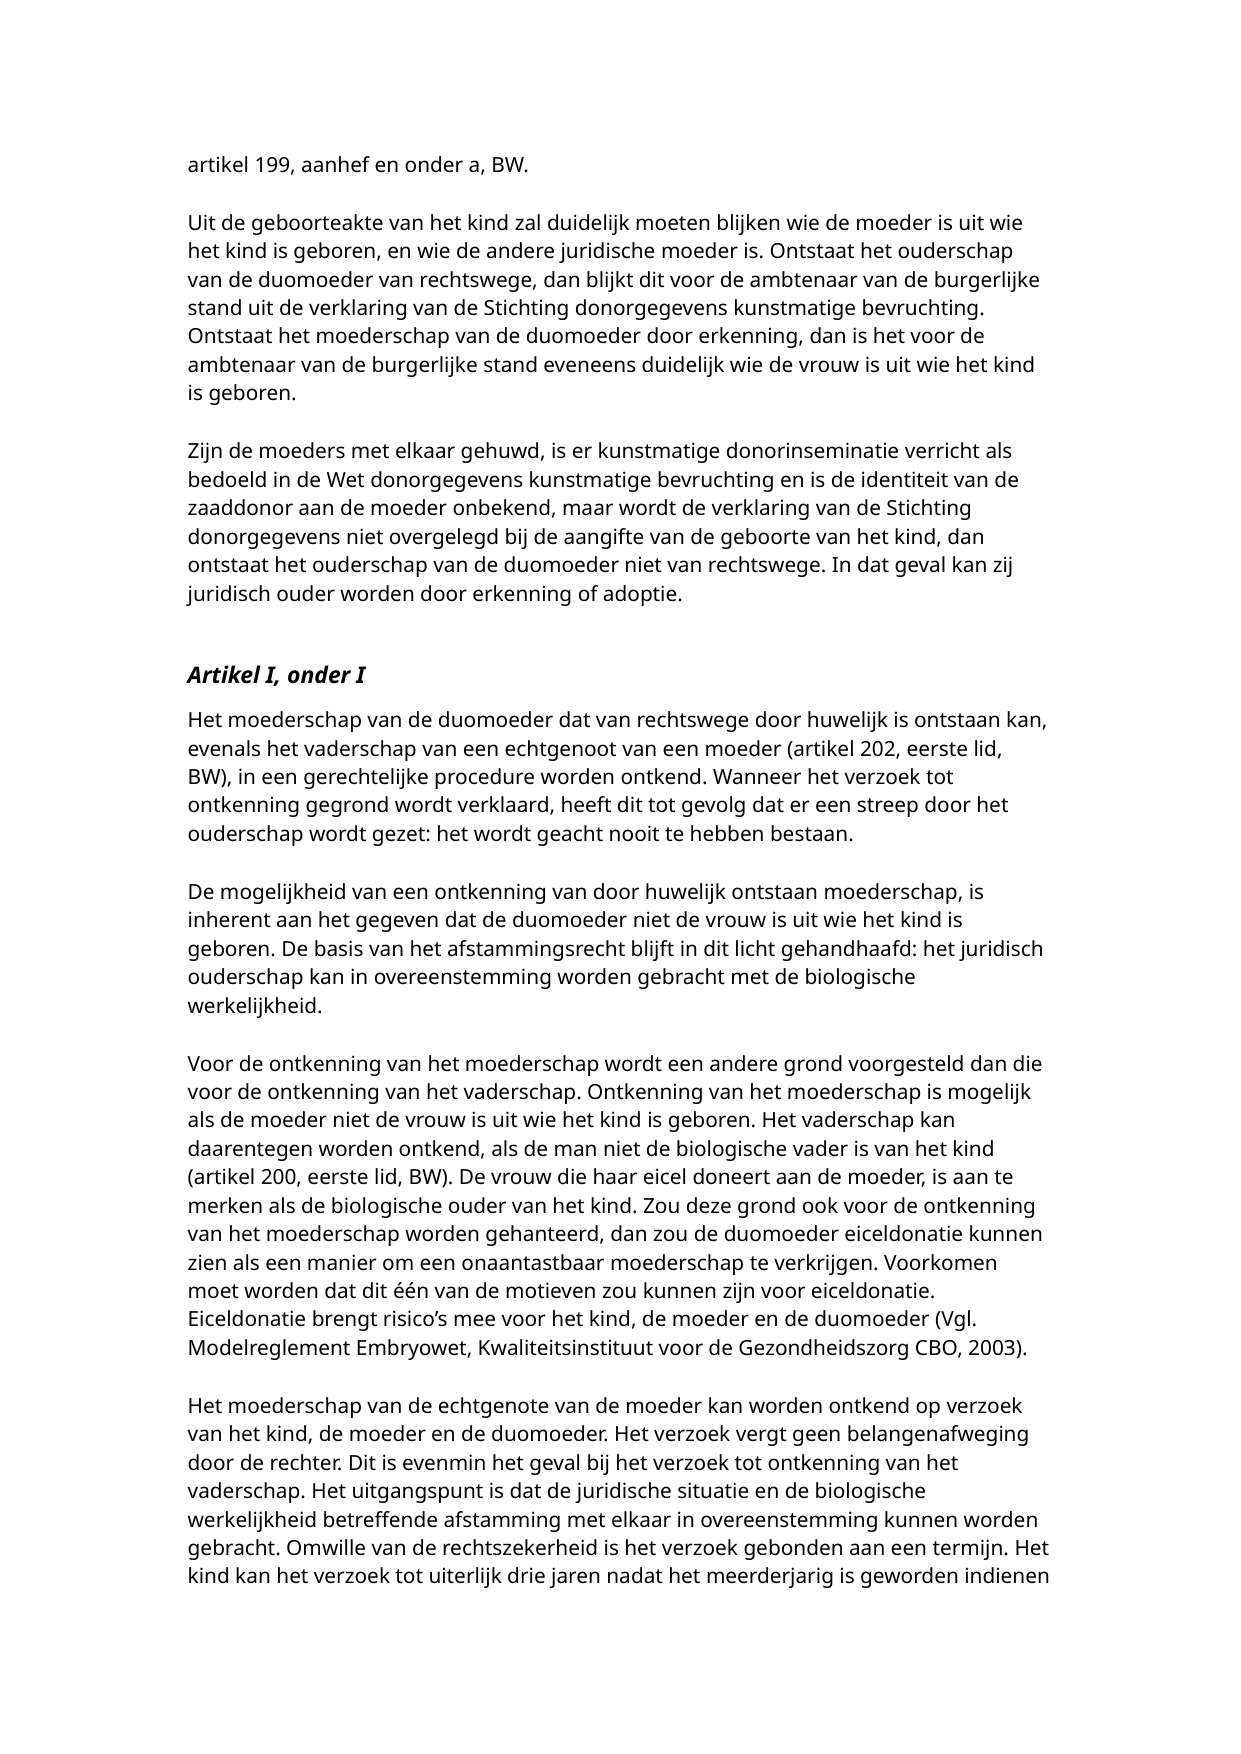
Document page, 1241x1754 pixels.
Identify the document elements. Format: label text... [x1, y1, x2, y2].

text Zijn de moeders met elkaar gehuwd, is er kunstmatige donorinseminatie verricht als bedoeld in de Wet donorgegevens kunstmatige bevruchting en is de identiteit van de zaaddonor aan de moeder onbekend, maar wordt de verklaring van de Stichting donorgegevens niet overgelegd bij de aangifte van de geboorte van het kind, dan ontstaat het ouderschap van de duomoeder niet van rechtswege. In dat geval kan zij juridisch ouder worden door erkenning of adoptie. [187, 436, 1053, 607]
text Het moederschap van de echtgenote van de moeder kan worden ontkend op verzoek van het kind, de moeder en de duomoeder. Het verzoek vergt geen belangenafweging door de rechter. Dit is evenmin het geval bij het verzoek tot ontkenning van het vaderschap. Het uitgangspunt is dat de juridische situatie en de biologische werkelijkheid betreffende afstamming met elkaar in overeenstemming kunnen worden gebracht. Omwille van de rechtszekerheid is het verzoek gebonden aan een termijn. Het kind kan het verzoek tot uiterlijk drie jaren nadat het meerderjarig is geworden indienen [187, 1391, 1053, 1590]
text artikel 199, aanhef en onder a, BW. [187, 150, 1053, 178]
subtitle Artikel I, onder I [187, 659, 1053, 690]
text Het moederschap van de duomoeder dat van rechtswege door huwelijk is ontstaan kan, evenals het vaderschap van een echtgenoot van een moeder (artikel 202, eerste lid, BW), in een gerechtelijke procedure worden ontkend. Wanneer het verzoek tot ontkenning gegrond wordt verklaard, heeft dit tot gevolg dat er een streep door het ouderschap wordt gezet: het wordt geacht nooit te hebben bestaan. [187, 705, 1053, 847]
text Uit de geboorteakte van het kind zal duidelijk moeten blijken wie de moeder is uit wie het kind is geboren, en wie de andere juridische moeder is. Ontstaat het ouderschap van de duomoeder van rechtswege, dan blijkt dit voor de ambtenaar van de burgerlijke stand uit de verklaring van de Stichting donorgegevens kunstmatige bevruchting. Ontstaat het moederschap van de duomoeder door erkenning, dan is het voor de ambtenaar van de burgerlijke stand eveneens duidelijk wie de vrouw is uit wie het kind is geboren. [187, 208, 1053, 407]
text Voor de ontkenning van het moederschap wordt een andere grond voorgesteld dan die voor de ontkenning van het vaderschap. Ontkenning van het moederschap is mogelijk als de moeder niet de vrouw is uit wie het kind is geboren. Het vaderschap kan daarentegen worden ontkend, als de man niet de biologische vader is van het kind (artikel 200, eerste lid, BW). De vrouw die haar eicel doneert aan de moeder, is aan te merken als de biologische ouder van het kind. Zou deze grond ook voor de ontkenning van het moederschap worden gehanteerd, dan zou de duomoeder eiceldonatie kunnen zien als een manier om een onaantastbaar moederschap te verkrijgen. Voorkomen moet worden dat dit één van de motieven zou kunnen zijn voor eiceldonatie. Eiceldonatie brengt risico’s mee voor het kind, de moeder en de duomoeder (Vgl. Modelreglement Embryowet, Kwaliteitsinstituut voor de Gezondheidszorg CBO, 2003). [187, 1049, 1053, 1361]
text De mogelijkheid van een ontkenning van door huwelijk ontstaan moederschap, is inherent aan het gegeven dat de duomoeder niet de vrouw is uit wie het kind is geboren. De basis van het afstammingsrecht blijft in dit licht gehandhaafd: het juridisch ouderschap kan in overeenstemming worden gebracht met de biologische werkelijkheid. [187, 877, 1053, 1019]
